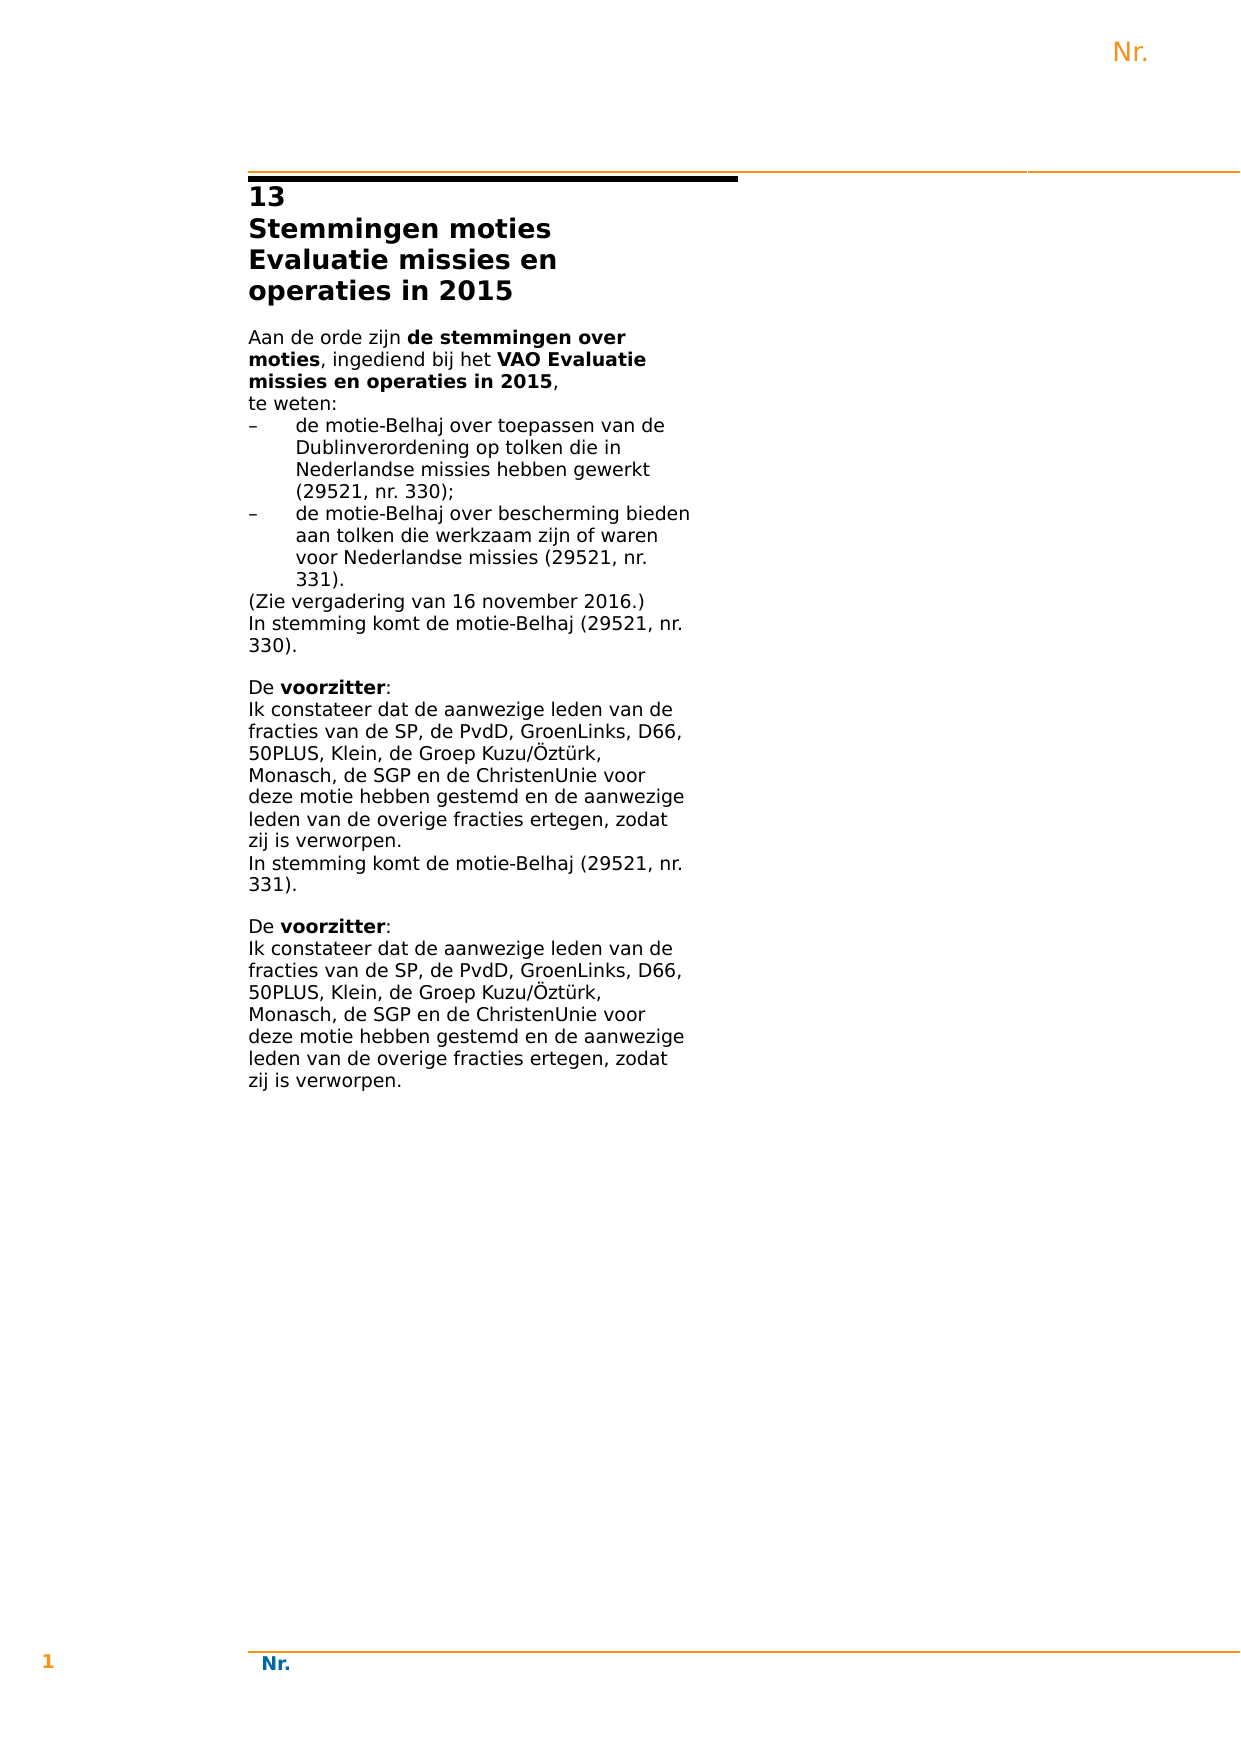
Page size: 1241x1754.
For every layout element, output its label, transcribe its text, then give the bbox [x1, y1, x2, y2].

text De voorzitter: [248, 677, 691, 698]
text Ik constateer dat de aanwezige leden van de fracties van de SP, de PvdD, GroenLinks, D66, 50PLUS, Klein, de Groep Kuzu/Öztürk, Monasch, de SGP en de ChristenUnie voor deze motie hebben gestemd en de aanwezige leden van de overige fracties ertegen, zodat zij is verworpen. [248, 698, 691, 852]
text De voorzitter: [248, 916, 691, 938]
text Aan de orde zijn de stemmingen over moties, ingediend bij het VAO Evaluatie missies en operaties in 2015, [248, 327, 691, 393]
list de motie-Belhaj over bescherming bieden aan tolken die werkzaam zijn of waren voor Nederlandse missies (29521, nr. 331). [248, 503, 691, 591]
text te weten: [248, 393, 691, 415]
title 13 Stemmingen moties Evaluatie missies en operaties in 2015 [248, 182, 691, 307]
list de motie-Belhaj over toepassen van de Dublinverordening op tolken die in Nederlandse missies hebben gewerkt (29521, nr. 330); [248, 415, 691, 503]
text In stemming komt de motie-Belhaj (29521, nr. 331). [248, 852, 691, 896]
text In stemming komt de motie-Belhaj (29521, nr. 330). [248, 613, 691, 657]
text (Zie vergadering van 16 november 2016.) [248, 591, 691, 613]
text Ik constateer dat de aanwezige leden van de fracties van de SP, de PvdD, GroenLinks, D66, 50PLUS, Klein, de Groep Kuzu/Öztürk, Monasch, de SGP en de ChristenUnie voor deze motie hebben gestemd en de aanwezige leden van de overige fracties ertegen, zodat zij is verworpen. [248, 938, 691, 1092]
